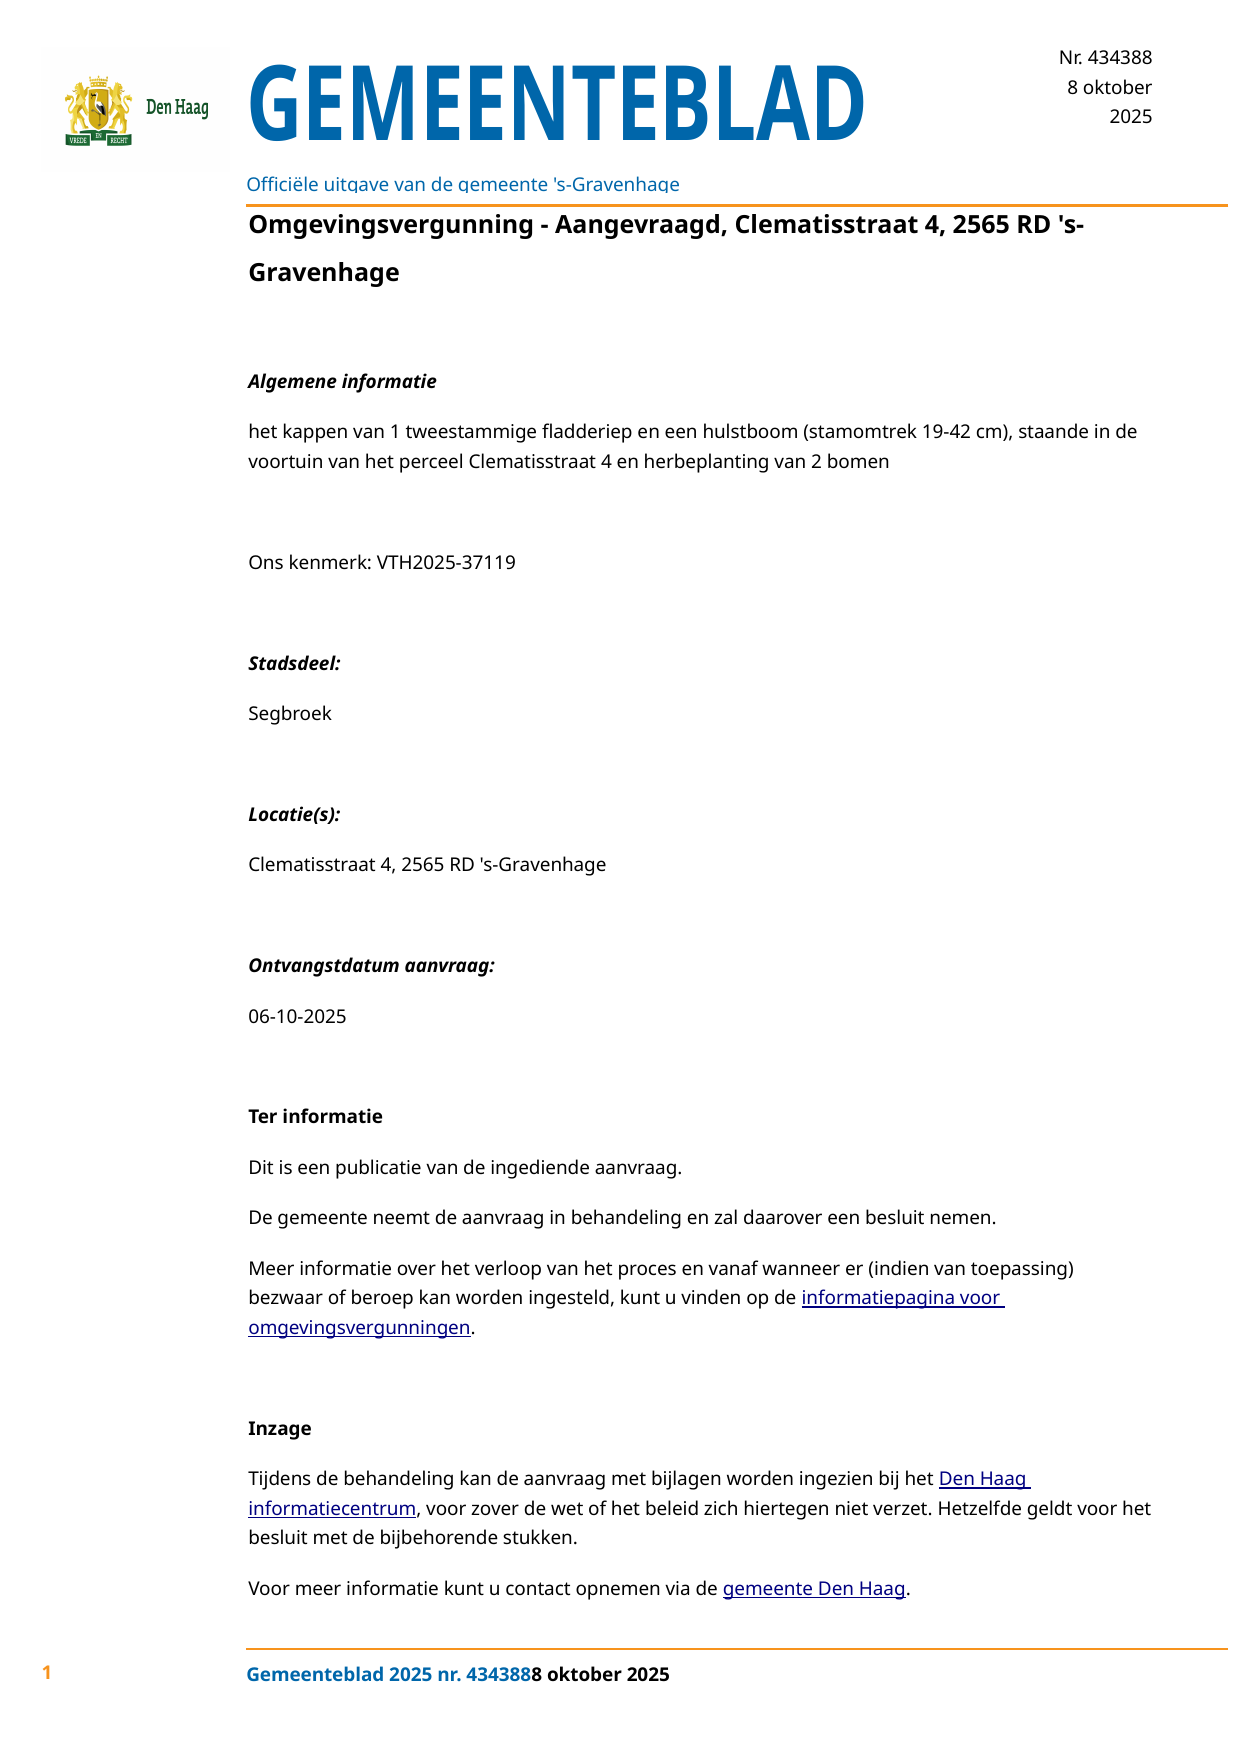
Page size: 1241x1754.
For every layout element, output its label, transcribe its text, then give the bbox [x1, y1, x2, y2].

text Tijdens de behandeling kan de aanvraag met bijlagen worden ingezien bij het Den Haag informatiecentrum, voor zover de wet of het beleid zich hiertegen niet verzet. Hetzelfde geldt voor het besluit met de bijbehorende stukken. [248, 1465, 1152, 1550]
text Dit is een publicatie van de ingediende aanvraag. [248, 1154, 1152, 1180]
text het kappen van 1 tweestammige fladderiep en een hulstboom (stamomtrek 19-42 cm), staande in de voortuin van het perceel Clematisstraat 4 en herbeplanting van 2 bomen [248, 419, 1152, 474]
text De gemeente neemt de aanvraag in behandeling en zal daarover een besluit nemen. [248, 1204, 1152, 1230]
text Meer informatie over het verloop van het proces en vanaf wanneer er (indien van toepassing) bezwaar of beroep kan worden ingesteld, kunt u vinden op de informatiepagina voor omgevingsvergunningen. [248, 1255, 1152, 1340]
text Inzage [248, 1415, 1152, 1441]
text Ontvangstdatum aanvraag: [248, 952, 1152, 978]
picture [41, 47, 231, 172]
text Locatie(s): [248, 801, 1152, 827]
text Ons kenmerk: VTH2025-37119 [248, 549, 1152, 575]
text Clematisstraat 4, 2565 RD 's-Gravenhage [248, 852, 1152, 877]
text Ter informatie [248, 1104, 1152, 1129]
text 06-10-2025 [248, 1003, 1152, 1029]
text Stadsdeel: [248, 650, 1152, 676]
text Voor meer informatie kunt u contact opnemen via de gemeente Den Haag. [248, 1575, 1152, 1601]
text Segbroek [248, 700, 1152, 726]
text Omgevingsvergunning - Aangevraagd, Clematisstraat 4, 2565 RD 's-Gravenhage [248, 207, 1152, 288]
text Algemene informatie [248, 368, 1152, 394]
